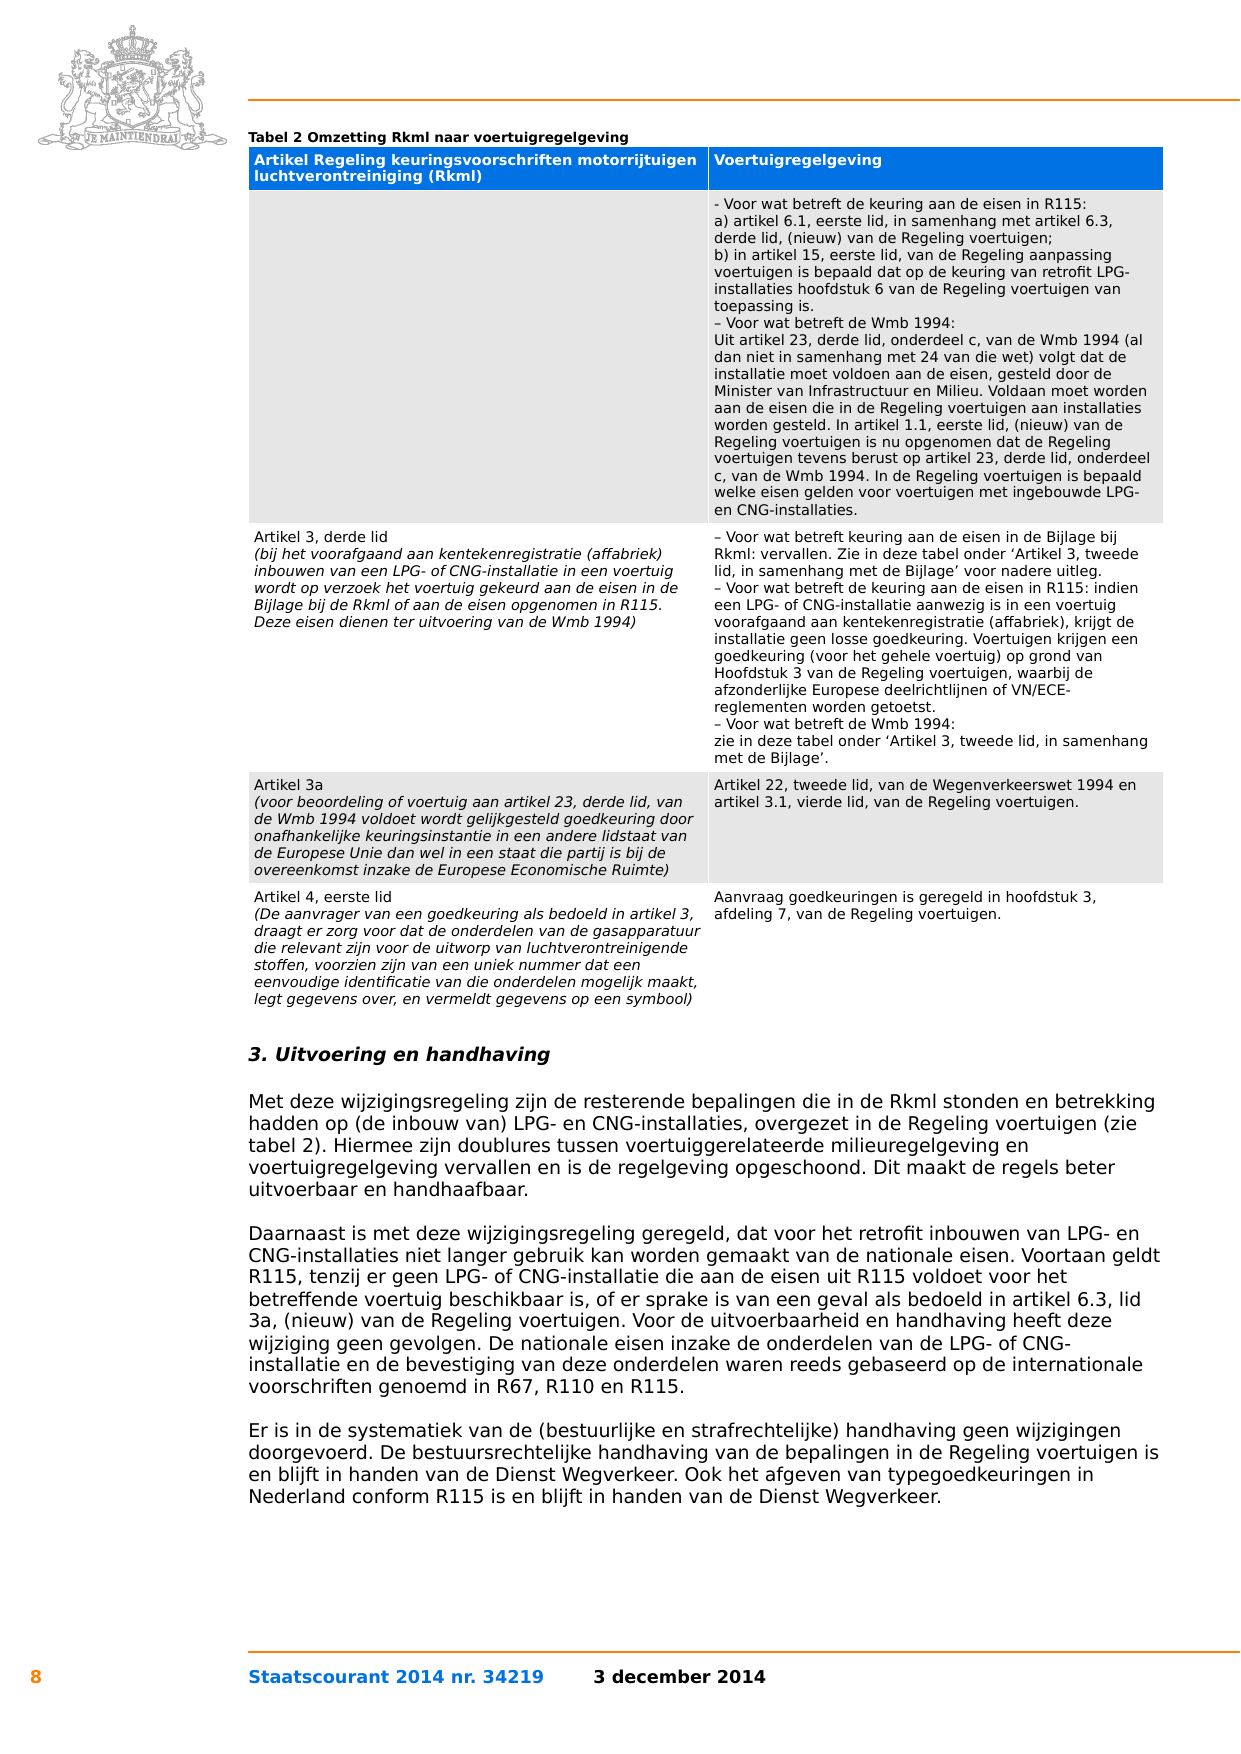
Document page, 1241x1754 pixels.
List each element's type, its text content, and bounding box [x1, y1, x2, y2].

table_cell Artikel 4, eerste lid (De aanvrager van een goedkeuring als bedoeld in artikel 3, draagt er zorg voor dat de onderdelen van de gasapparatuur die relevant zijn voor de uitworp van luchtverontreinigende stoffen, voorzien zijn van een uniek nummer dat een eenvoudige identificatie van die onderdelen mogelijk maakt, legt gegevens over, en vermeldt gegevens op een symbool) [249, 885, 708, 1013]
table_cell Voertuigregelgeving [709, 147, 1163, 190]
table_cell - Voor wat betreft de keuring aan de eisen in R115: a) artikel 6.1, eerste lid, in samenhang met artikel 6.3, derde lid, (nieuw) van de Regeling voertuigen; b) in artikel 15, eerste lid, van de Regeling aanpassing voertuigen is bepaald dat op de keuring van retrofit LPG-installaties hoofdstuk 6 van de Regeling voertuigen van toepassing is. – Voor wat betreft de Wmb 1994: Uit artikel 23, derde lid, onderdeel c, van de Wmb 1994 (al dan niet in samenhang met 24 van die wet) volgt dat de installatie moet voldoen aan de eisen, gesteld door de Minister van Infrastructuur en Milieu. Voldaan moet worden aan de eisen die in de Regeling voertuigen aan installaties worden gesteld. In artikel 1.1, eerste lid, (nieuw) van de Regeling voertuigen is nu opgenomen dat de Regeling voertuigen tevens berust op artikel 23, derde lid, onderdeel c, van de Wmb 1994. In de Regeling voertuigen is bepaald welke eisen gelden voor voertuigen met ingebouwde LPG- en CNG-installaties. [709, 191, 1163, 523]
table_cell [249, 191, 708, 523]
picture [38, 25, 227, 150]
table_header Tabel 2 Omzetting Rkml naar voertuigregelgeving [248, 130, 1163, 146]
table_cell – Voor wat betreft keuring aan de eisen in de Bijlage bij Rkml: vervallen. Zie in deze tabel onder ‘Artikel 3, tweede lid, in samenhang met de Bijlage’ voor nadere uitleg. – Voor wat betreft de keuring aan de eisen in R115: indien een LPG- of CNG-installatie aanwezig is in een voertuig voorafgaand aan kentekenregistratie (affabriek), krijgt de installatie geen losse goedkeuring. Voertuigen krijgen een goedkeuring (voor het gehele voertuig) op grond van Hoofdstuk 3 van de Regeling voertuigen, waarbij de afzonderlijke Europese deelrichtlijnen of VN/ECE-reglementen worden getoetst. – Voor wat betreft de Wmb 1994: zie in deze tabel onder ‘Artikel 3, tweede lid, in samenhang met de Bijlage’. [709, 524, 1163, 771]
table_cell Artikel Regeling keuringsvoorschriften motorrijtuigen luchtverontreiniging (Rkml) [249, 147, 708, 190]
table_cell Artikel 3a (voor beoordeling of voertuig aan artikel 23, derde lid, van de Wmb 1994 voldoet wordt gelijkgesteld goedkeuring door onafhankelijke keuringsinstantie in een andere lidstaat van de Europese Unie dan wel in een staat die partij is bij de overeenkomst inzake de Europese Economische Ruimte) [249, 772, 708, 883]
subtitle 3. Uitvoering en handhaving [248, 1044, 1163, 1066]
text Met deze wijzigingsregeling zijn de resterende bepalingen die in de Rkml stonden en betrekking hadden op (de inbouw van) LPG- en CNG-installaties, overgezet in de Regeling voertuigen (zie tabel 2). Hiermee zijn doublures tussen voertuiggerelateerde milieuregelgeving en voertuigregelgeving vervallen en is de regelgeving opgeschoond. Dit maakt de regels beter uitvoerbaar en handhaafbaar. [248, 1091, 1163, 1201]
text Er is in de systematiek van de (bestuurlijke en strafrechtelijke) handhaving geen wijzigingen doorgevoerd. De bestuursrechtelijke handhaving van de bepalingen in de Regeling voertuigen is en blijft in handen van de Dienst Wegverkeer. Ook het afgeven van typegoedkeuringen in Nederland conform R115 is en blijft in handen van de Dienst Wegverkeer. [248, 1420, 1163, 1508]
table_cell Artikel 3, derde lid (bij het voorafgaand aan kentekenregistratie (affabriek) inbouwen van een LPG- of CNG-installatie in een voertuig wordt op verzoek het voertuig gekeurd aan de eisen in de Bijlage bij de Rkml of aan de eisen opgenomen in R115. Deze eisen dienen ter uitvoering van de Wmb 1994) [249, 524, 708, 771]
text Daarnaast is met deze wijzigingsregeling geregeld, dat voor het retrofit inbouwen van LPG- en CNG-installaties niet langer gebruik kan worden gemaakt van de nationale eisen. Voortaan geldt R115, tenzij er geen LPG- of CNG-installatie die aan de eisen uit R115 voldoet voor het betreffende voertuig beschikbaar is, of er sprake is van een geval als bedoeld in artikel 6.3, lid 3a, (nieuw) van de Regeling voertuigen. Voor de uitvoerbaarheid en handhaving heeft deze wijziging geen gevolgen. De nationale eisen inzake de onderdelen van de LPG- of CNG-installatie en de bevestiging van deze onderdelen waren reeds gebaseerd op de internationale voorschriften genoemd in R67, R110 en R115. [248, 1222, 1163, 1398]
table_cell Aanvraag goedkeuringen is geregeld in hoofdstuk 3, afdeling 7, van de Regeling voertuigen. [709, 885, 1163, 1013]
table_cell Artikel 22, tweede lid, van de Wegenverkeerswet 1994 en artikel 3.1, vierde lid, van de Regeling voertuigen. [709, 772, 1163, 883]
